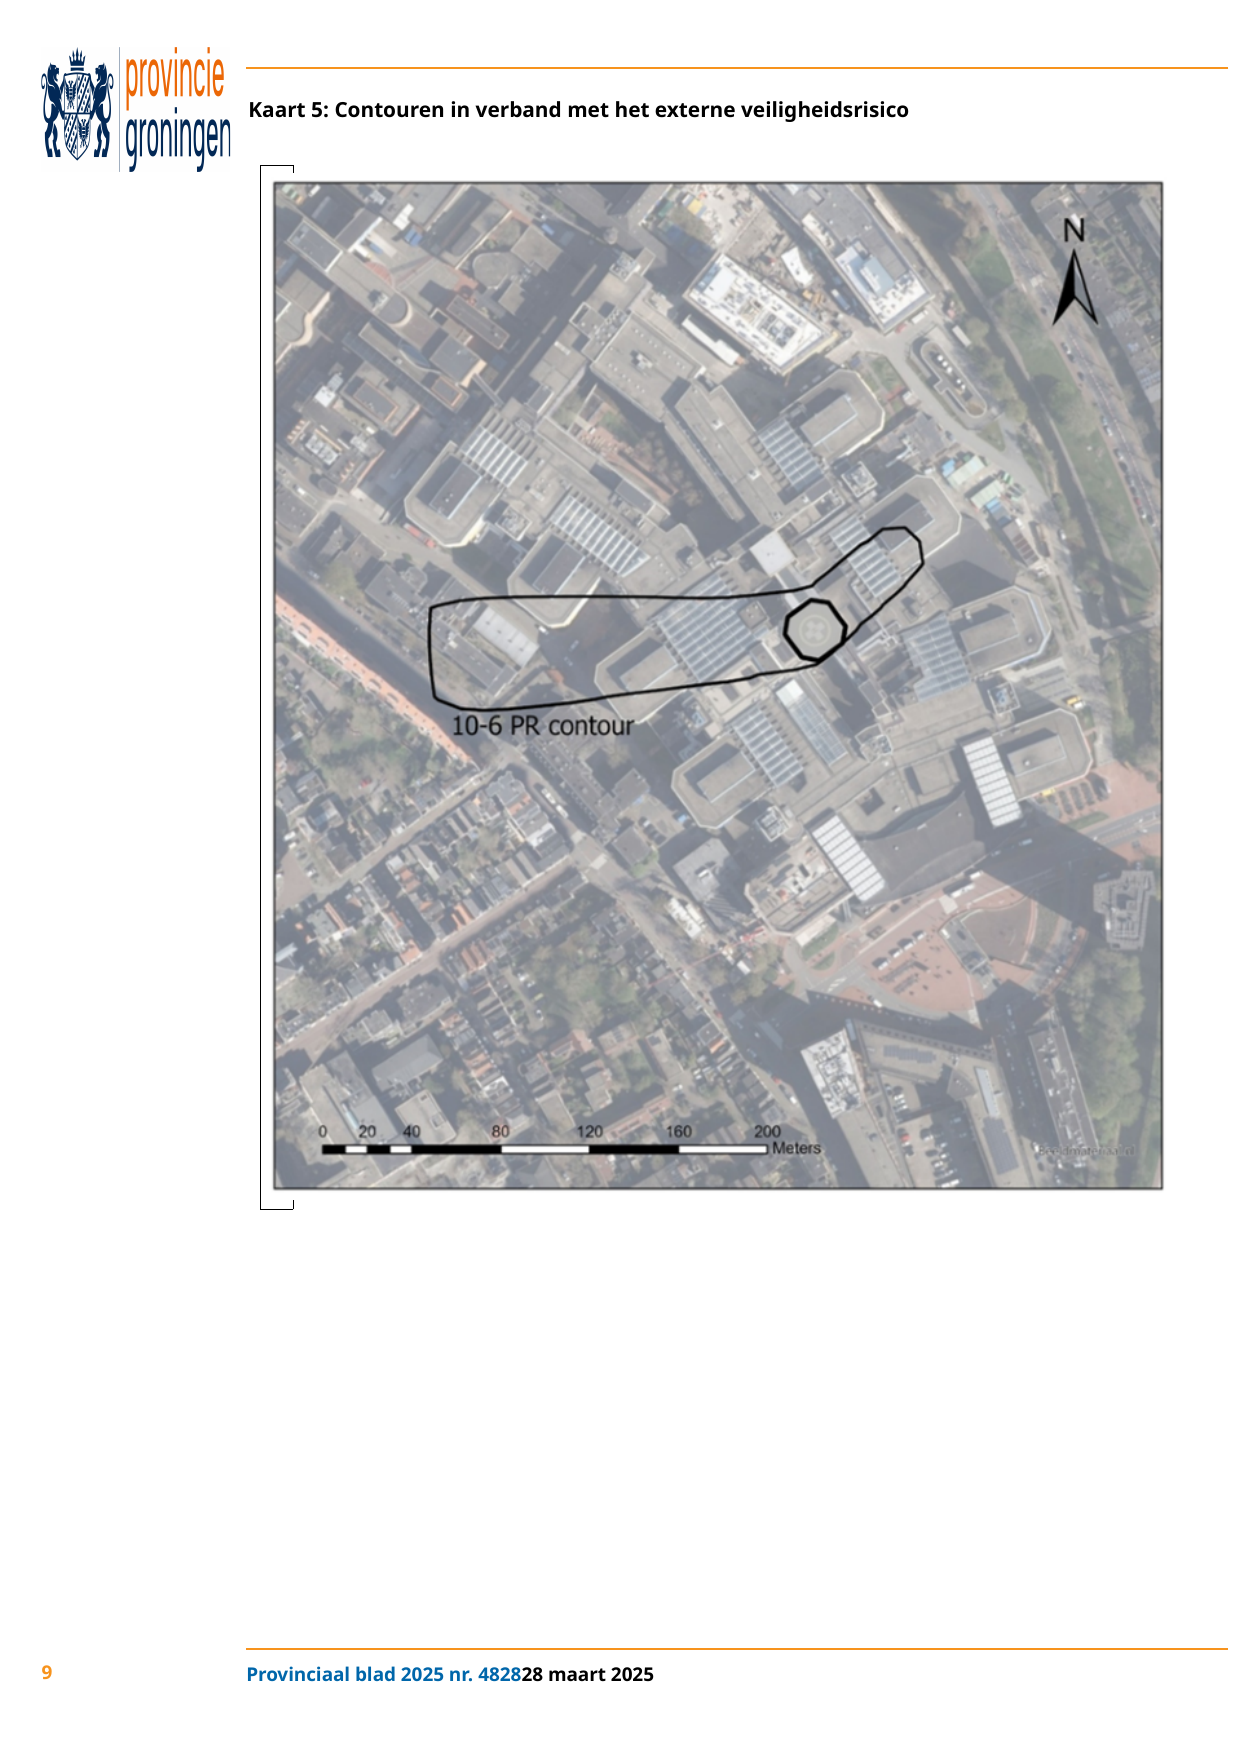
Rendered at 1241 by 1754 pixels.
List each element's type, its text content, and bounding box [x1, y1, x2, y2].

picture [268, 173, 1173, 1200]
text Kaart 5: Contouren in verband met het externe veiligheidsrisico [248, 95, 1152, 123]
picture [41, 47, 231, 172]
